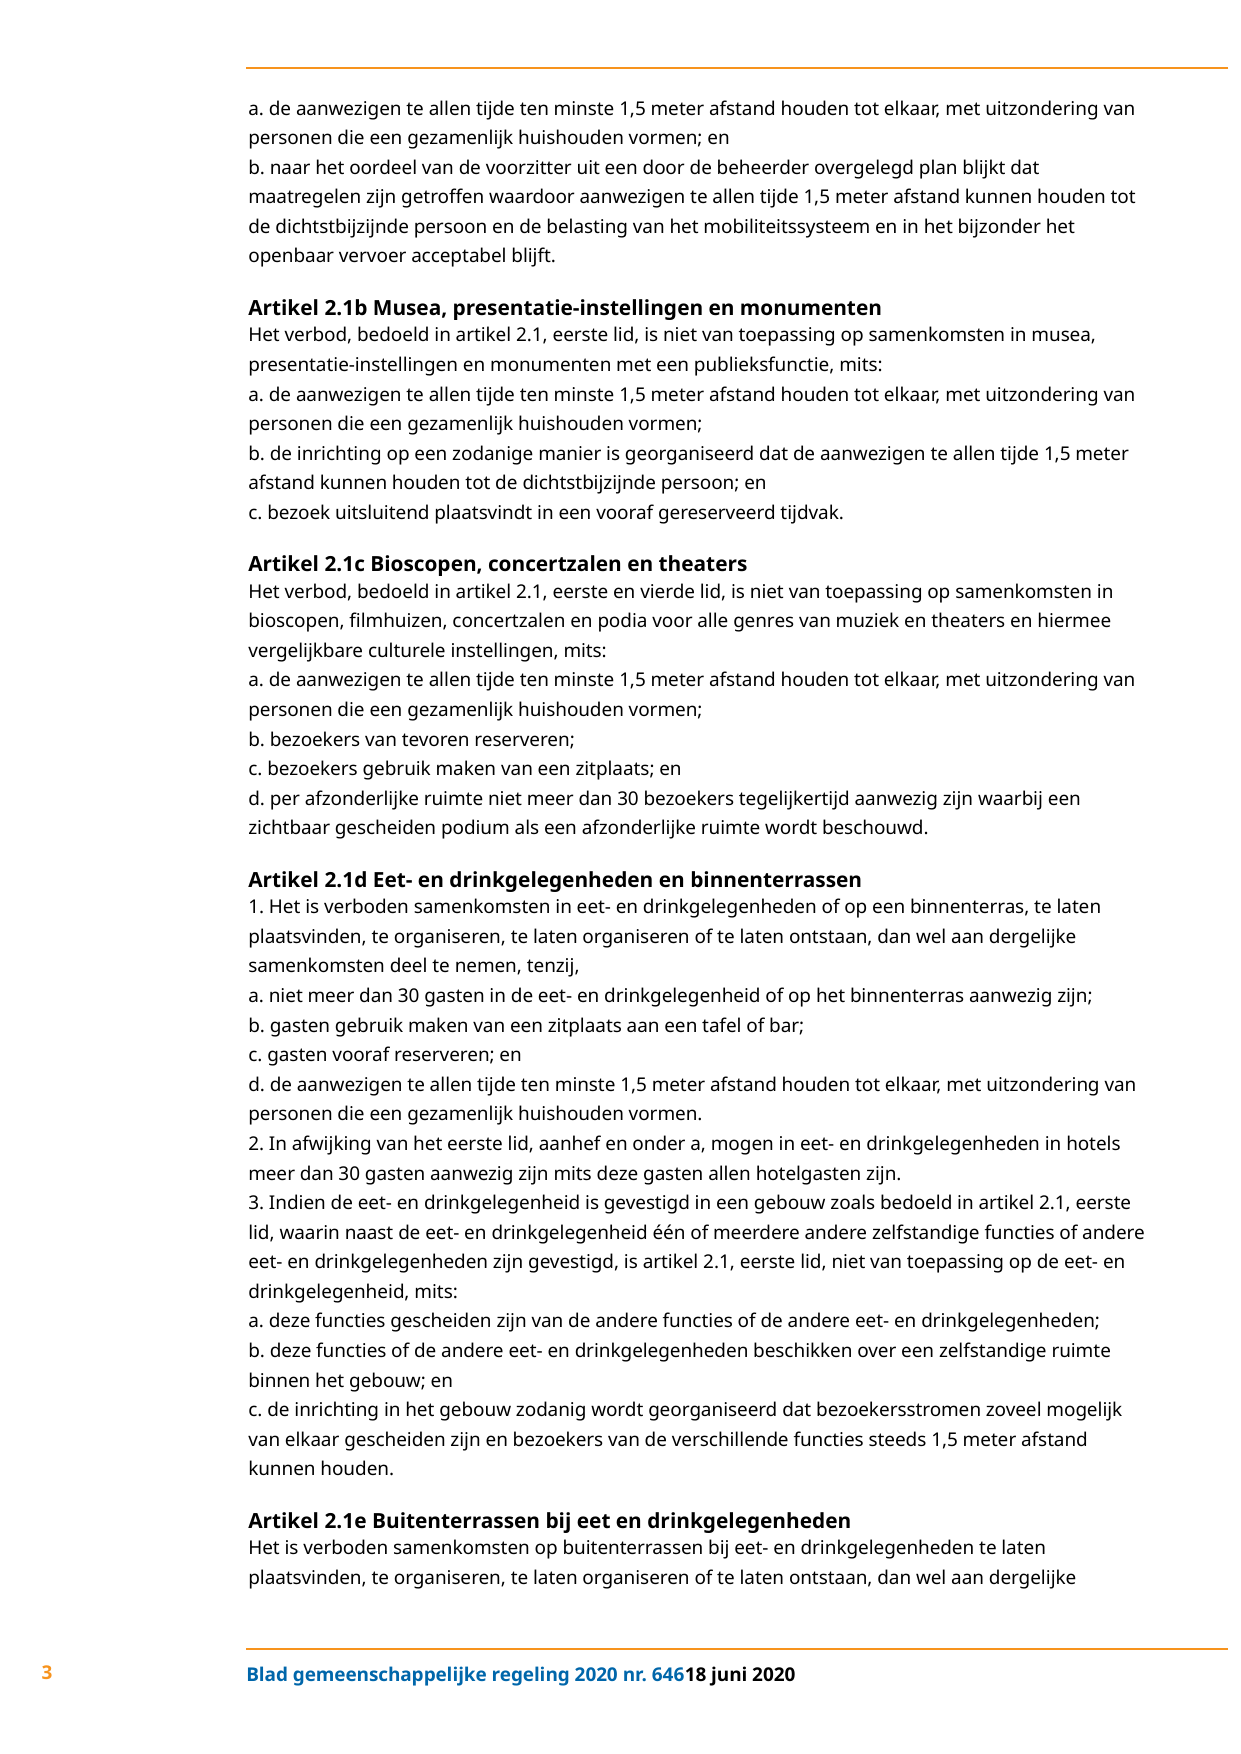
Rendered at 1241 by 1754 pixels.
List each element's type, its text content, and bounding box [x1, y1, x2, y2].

text c. gasten vooraf reserveren; en [248, 1041, 1152, 1067]
text a. de aanwezigen te allen tijde ten minste 1,5 meter afstand houden tot elkaar, met uitzondering van personen die een gezamenlijk huishouden vormen; [248, 667, 1152, 722]
picture [41, 47, 231, 172]
text Het is verboden samenkomsten op buitenterrassen bij eet- en drinkgelegenheden te laten plaatsvinden, te organiseren, te laten organiseren of te laten ontstaan, dan wel aan dergelijke [248, 1534, 1152, 1590]
text b. gasten gebruik maken van een zitplaats aan een tafel of bar; [248, 1012, 1152, 1037]
text b. bezoekers van tevoren reserveren; [248, 726, 1152, 752]
text a. niet meer dan 30 gasten in de eet- en drinkgelegenheid of op het binnenterras aanwezig zijn; [248, 982, 1152, 1008]
text Het verbod, bedoeld in artikel 2.1, eerste en vierde lid, is niet van toepassing op samenkomsten in bioscopen, filmhuizen, concertzalen en podia voor alle genres van muziek en theaters en hiermee vergelijkbare culturele instellingen, mits: [248, 578, 1152, 663]
text b. deze functies of de andere eet- en drinkgelegenheden beschikken over een zelfstandige ruimte binnen het gebouw; en [248, 1337, 1152, 1392]
text 1. Het is verboden samenkomsten in eet- en drinkgelegenheden of op een binnenterras, te laten plaatsvinden, te organiseren, te laten organiseren of te laten ontstaan, dan wel aan dergelijke samenkomsten deel te nemen, tenzij, [248, 893, 1152, 978]
text b. naar het oordeel van de voorzitter uit een door de beheerder overgelegd plan blijkt dat maatregelen zijn getroffen waardoor aanwezigen te allen tijde 1,5 meter afstand kunnen houden tot de dichtstbijzijnde persoon en de belasting van het mobiliteitssysteem en in het bijzonder het openbaar vervoer acceptabel blijft. [248, 154, 1152, 268]
text 2. In afwijking van het eerste lid, aanhef en onder a, mogen in eet- en drinkgelegenheden in hotels meer dan 30 gasten aanwezig zijn mits deze gasten allen hotelgasten zijn. [248, 1130, 1152, 1185]
text a. de aanwezigen te allen tijde ten minste 1,5 meter afstand houden tot elkaar, met uitzondering van personen die een gezamenlijk huishouden vormen; [248, 381, 1152, 436]
text Artikel 2.1e Buitenterrassen bij eet en drinkgelegenheden [248, 1506, 1152, 1534]
text Artikel 2.1c Bioscopen, concertzalen en theaters [248, 549, 1152, 578]
text Artikel 2.1b Musea, presentatie-instellingen en monumenten [248, 293, 1152, 322]
text d. per afzonderlijke ruimte niet meer dan 30 bezoekers tegelijkertijd aanwezig zijn waarbij een zichtbaar gescheiden podium als een afzonderlijke ruimte wordt beschouwd. [248, 785, 1152, 840]
text Het verbod, bedoeld in artikel 2.1, eerste lid, is niet van toepassing op samenkomsten in musea, presentatie-instellingen en monumenten met een publieksfunctie, mits: [248, 322, 1152, 377]
text d. de aanwezigen te allen tijde ten minste 1,5 meter afstand houden tot elkaar, met uitzondering van personen die een gezamenlijk huishouden vormen. [248, 1071, 1152, 1126]
text Artikel 2.1d Eet- en drinkgelegenheden en binnenterrassen [248, 865, 1152, 893]
text c. bezoek uitsluitend plaatsvindt in een vooraf gereserveerd tijdvak. [248, 499, 1152, 525]
text c. bezoekers gebruik maken van een zitplaats; en [248, 755, 1152, 781]
text 3. Indien de eet- en drinkgelegenheid is gevestigd in een gebouw zoals bedoeld in artikel 2.1, eerste lid, waarin naast de eet- en drinkgelegenheid één of meerdere andere zelfstandige functies of andere eet- en drinkgelegenheden zijn gevestigd, is artikel 2.1, eerste lid, niet van toepassing op de eet- en drinkgelegenheid, mits: [248, 1189, 1152, 1304]
text a. de aanwezigen te allen tijde ten minste 1,5 meter afstand houden tot elkaar, met uitzondering van personen die een gezamenlijk huishouden vormen; en [248, 95, 1152, 150]
text b. de inrichting op een zodanige manier is georganiseerd dat de aanwezigen te allen tijde 1,5 meter afstand kunnen houden tot de dichtstbijzijnde persoon; en [248, 440, 1152, 495]
text a. deze functies gescheiden zijn van de andere functies of de andere eet- en drinkgelegenheden; [248, 1308, 1152, 1333]
text c. de inrichting in het gebouw zodanig wordt georganiseerd dat bezoekersstromen zoveel mogelijk van elkaar gescheiden zijn en bezoekers van de verschillende functies steeds 1,5 meter afstand kunnen houden. [248, 1396, 1152, 1481]
